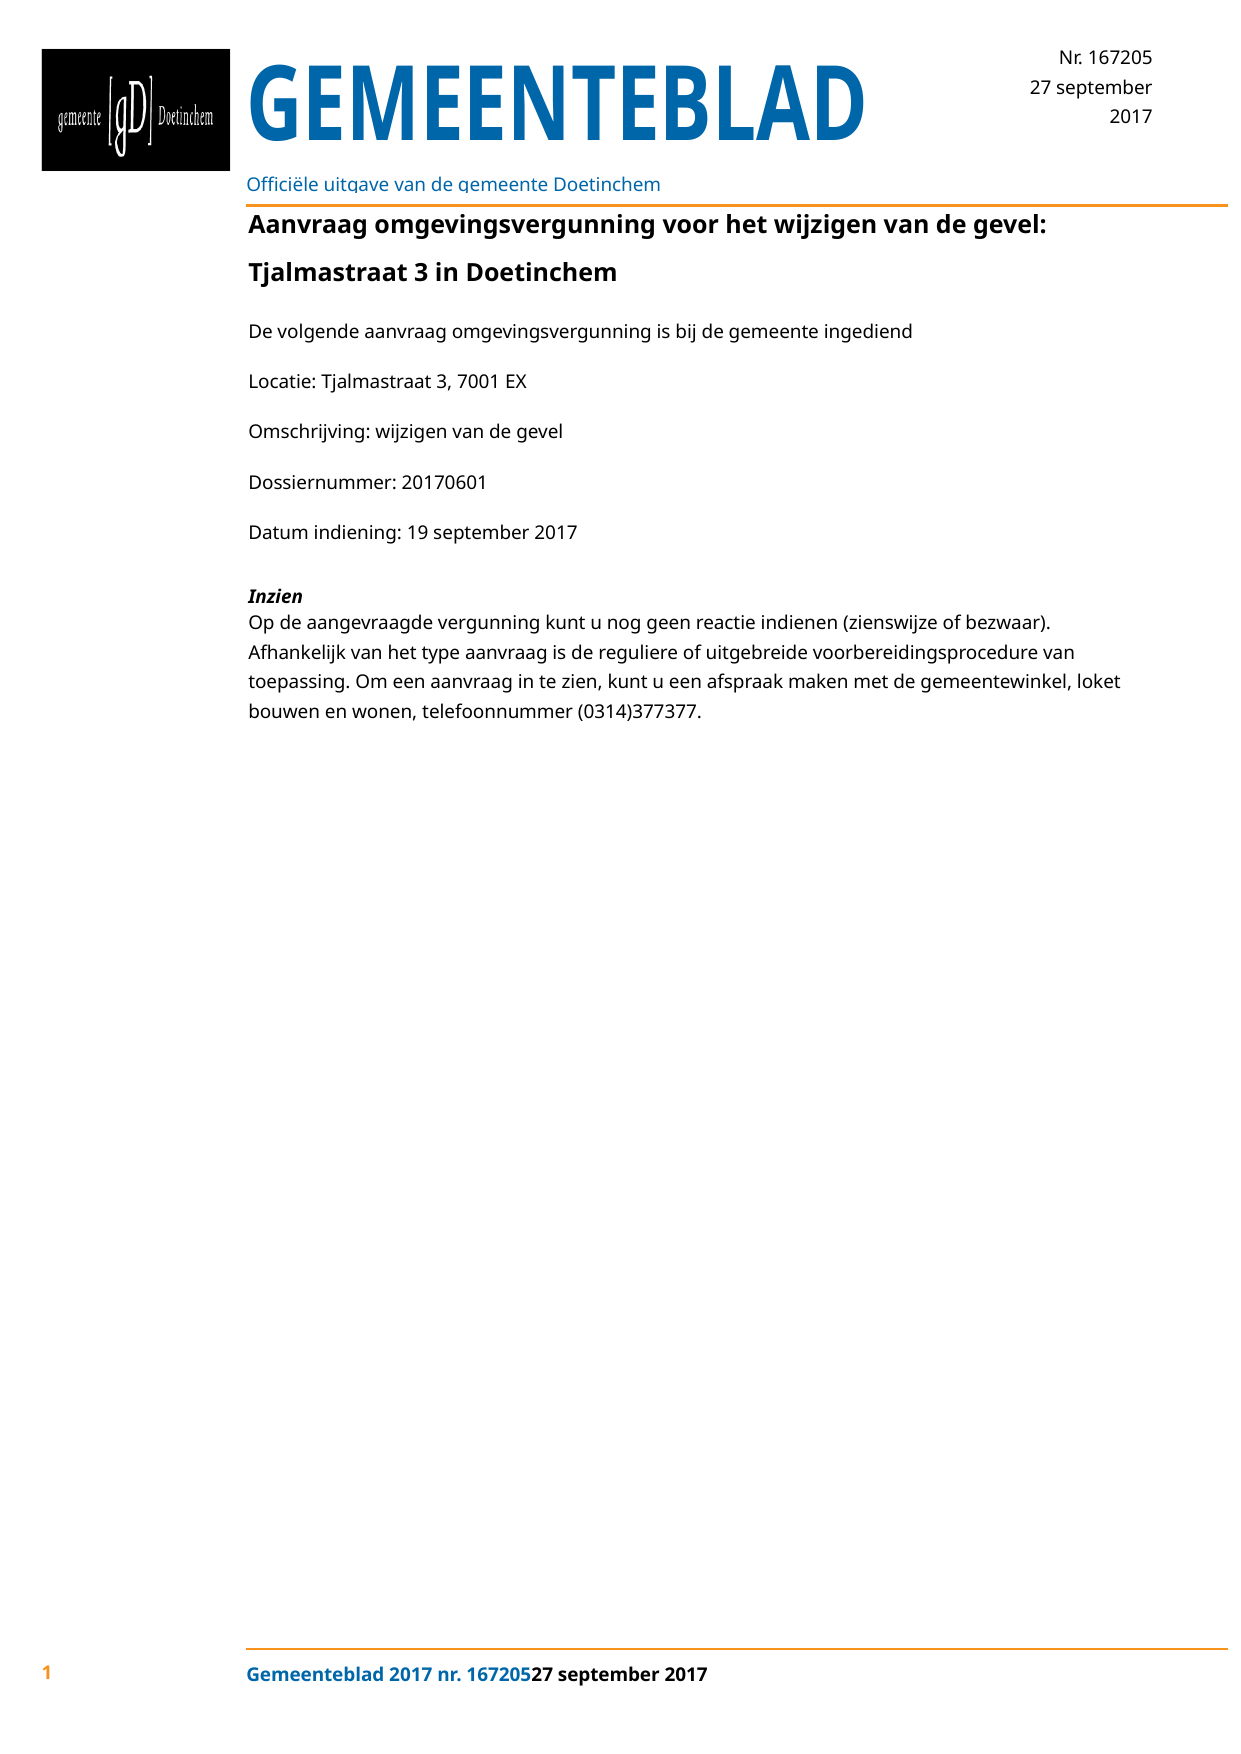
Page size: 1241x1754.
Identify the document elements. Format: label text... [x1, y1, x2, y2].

text Inzien [248, 583, 1152, 609]
picture [41, 47, 231, 172]
text Aanvraag omgevingsvergunning voor het wijzigen van de gevel: Tjalmastraat 3 in Doetinchem [248, 207, 1152, 288]
text Locatie: Tjalmastraat 3, 7001 EX [248, 368, 1152, 394]
text Dossiernummer: 20170601 [248, 469, 1152, 495]
text Omschrijving: wijzigen van de gevel [248, 419, 1152, 444]
text De volgende aanvraag omgevingsvergunning is bij de gemeente ingediend [248, 318, 1152, 344]
text Op de aangevraagde vergunning kunt u nog geen reactie indienen (zienswijze of bezwaar). Afhankelijk van het type aanvraag is de reguliere of uitgebreide voorbereidingsprocedure van toepassing. Om een aanvraag in te zien, kunt u een afspraak maken met de gemeentewinkel, loket bouwen en wonen, telefoonnummer (0314)377377. [248, 609, 1152, 724]
text Datum indiening: 19 september 2017 [248, 519, 1152, 545]
